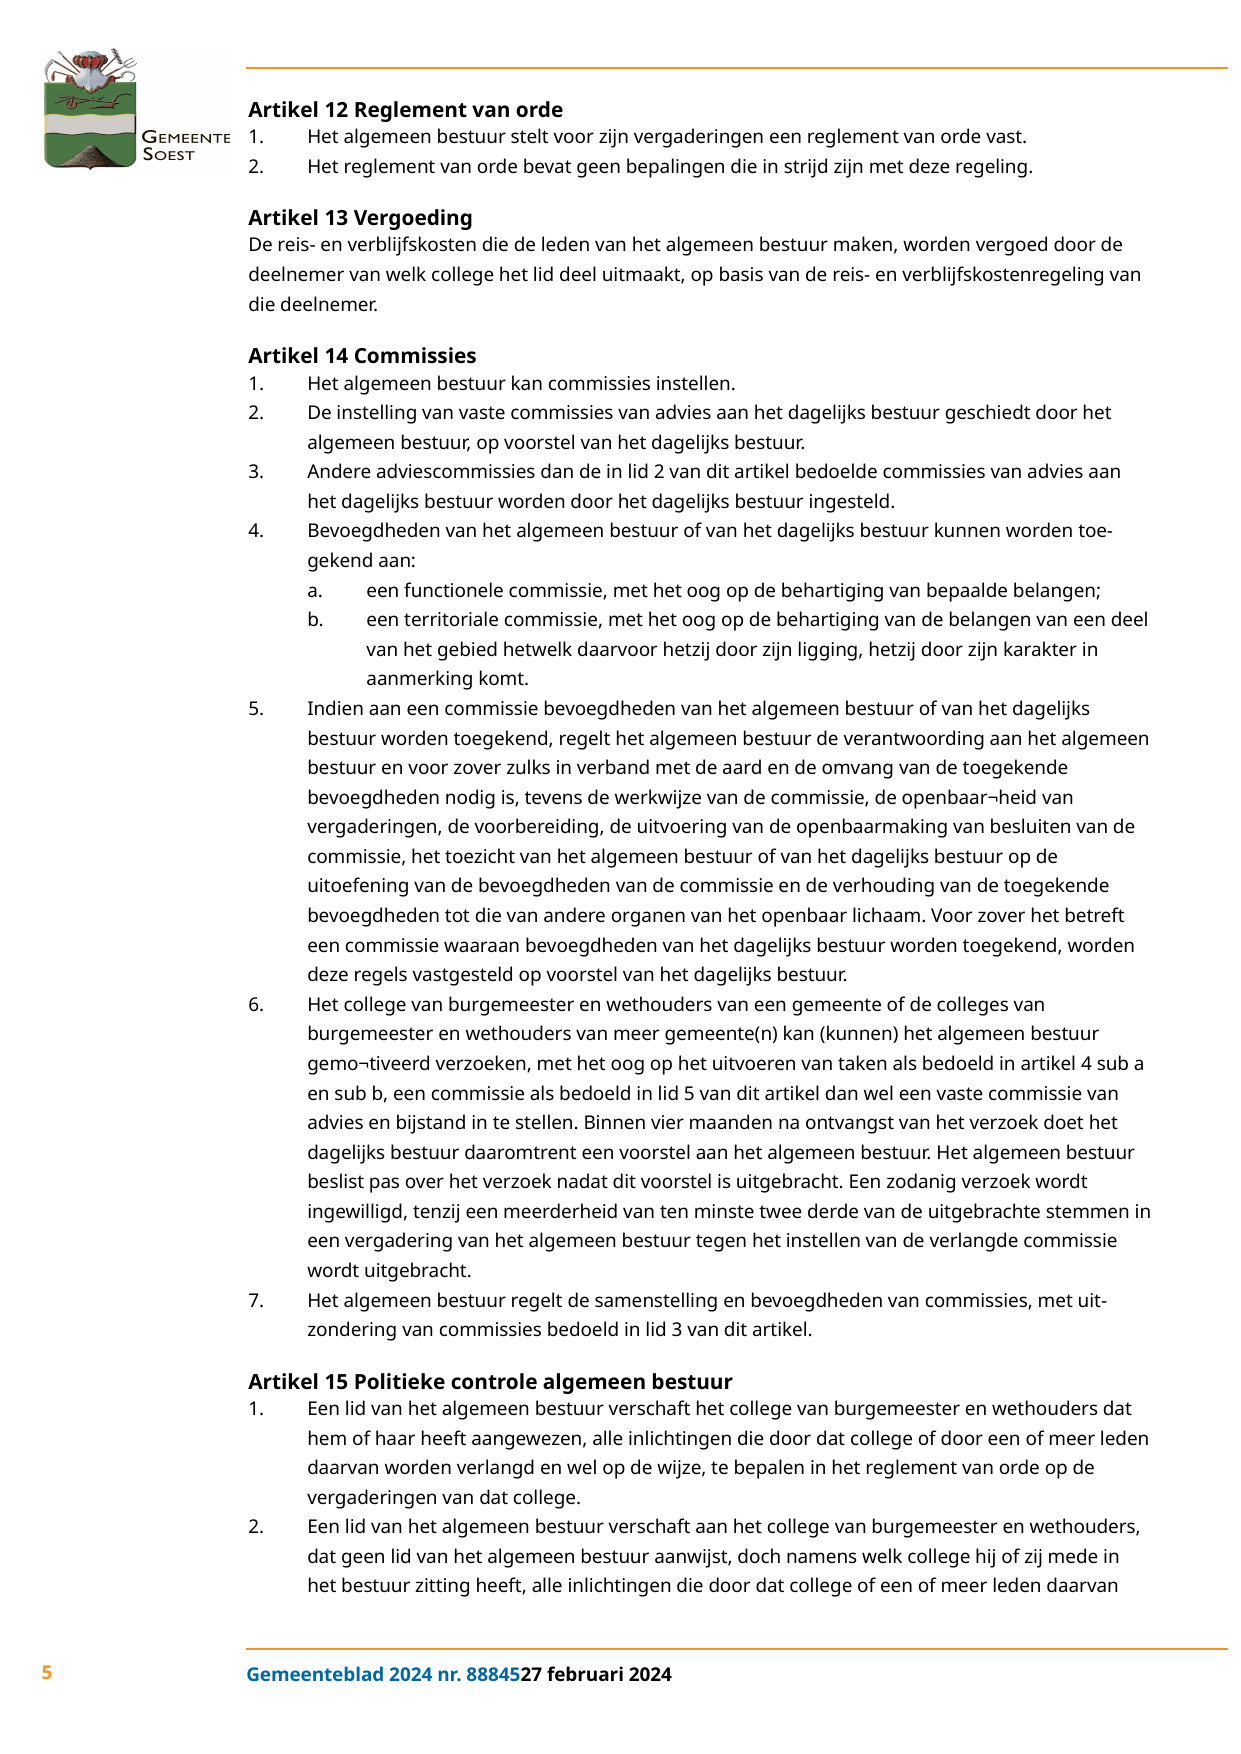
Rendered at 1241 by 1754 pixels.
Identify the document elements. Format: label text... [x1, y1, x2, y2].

list Het reglement van orde bevat geen bepalingen die in strijd zijn met deze regeling. [248, 153, 1152, 178]
list Een lid van het algemeen bestuur verschaft aan het college van burgemeester en wethouders, dat geen lid van het algemeen bestuur aanwijst, doch namens welk college hij of zij mede in het bestuur zitting heeft, alle inlichtingen die door dat college of een of meer leden daarvan [248, 1513, 1152, 1598]
list De instelling van vaste commissies van advies aan het dagelijks bestuur geschiedt door het algemeen bestuur, op voorstel van het dagelijks bestuur. [248, 399, 1152, 454]
list Bevoegdheden van het algemeen bestuur of van het dagelijks bestuur kunnen worden toe-gekend aan: [248, 518, 1152, 573]
list Het algemeen bestuur regelt de samenstelling en bevoegdheden van commissies, met uit-zondering van commissies bedoeld in lid 3 van dit artikel. [248, 1287, 1152, 1342]
picture [41, 47, 231, 172]
text De reis- en verblijfskosten die de leden van het algemeen bestuur maken, worden vergoed door de deelnemer van welk college het lid deel uitmaakt, op basis van de reis- en verblijfskostenregeling van die deelnemer. [248, 232, 1152, 317]
list Het algemeen bestuur stelt voor zijn vergaderingen een reglement van orde vast. [248, 123, 1152, 149]
list een functionele commissie, met het oog op de behartiging van bepaalde belangen; [307, 577, 1152, 602]
list Een lid van het algemeen bestuur verschaft het college van burgemeester en wethouders dat hem of haar heeft aangewezen, alle inlichtingen die door dat college of door een of meer leden daarvan worden verlangd en wel op de wijze, te bepalen in het reglement van orde op de vergaderingen van dat college. [248, 1395, 1152, 1510]
text Artikel 12 Reglement van orde [248, 95, 1152, 123]
list Indien aan een commissie bevoegdheden van het algemeen bestuur of van het dagelijks bestuur worden toegekend, regelt het algemeen bestuur de verantwoording aan het algemeen bestuur en voor zover zulks in verband met de aard en de omvang van de toegekende bevoegdheden nodig is, tevens de werkwijze van de commissie, de openbaar¬heid van vergaderingen, de voorbereiding, de uitvoering van de openbaarmaking van besluiten van de commissie, het toezicht van het algemeen bestuur of van het dagelijks bestuur op de uitoefening van de bevoegdheden van de commissie en de verhouding van de toegekende bevoegdheden tot die van andere organen van het openbaar lichaam. Voor zover het betreft een commissie waaraan bevoegdheden van het dagelijks bestuur worden toegekend, worden deze regels vastgesteld op voorstel van het dagelijks bestuur. [248, 695, 1152, 987]
text Artikel 14 Commissies [248, 341, 1152, 370]
list Andere adviescommissies dan de in lid 2 van dit artikel bedoelde commissies van advies aan het dagelijks bestuur worden door het dagelijks bestuur ingesteld. [248, 458, 1152, 514]
list Het algemeen bestuur kan commissies instellen. [248, 370, 1152, 395]
text Artikel 15 Politieke controle algemeen bestuur [248, 1367, 1152, 1395]
list Het college van burgemeester en wethouders van een gemeente of de colleges van burgemeester en wethouders van meer gemeente(n) kan (kunnen) het algemeen bestuur gemo¬tiveerd verzoeken, met het oog op het uitvoeren van taken als bedoeld in artikel 4 sub a en sub b, een commissie als bedoeld in lid 5 van dit artikel dan wel een vaste commissie van advies en bijstand in te stellen. Binnen vier maanden na ontvangst van het verzoek doet het dagelijks bestuur daaromtrent een voorstel aan het algemeen bestuur. Het algemeen bestuur beslist pas over het verzoek nadat dit voorstel is uitgebracht. Een zodanig verzoek wordt ingewilligd, tenzij een meerderheid van ten minste twee derde van de uitgebrachte stemmen in een vergadering van het algemeen bestuur tegen het instellen van de verlangde commissie wordt uitgebracht. [248, 991, 1152, 1283]
text Artikel 13 Vergoeding [248, 203, 1152, 232]
list een territoriale commissie, met het oog op de behartiging van de belangen van een deel van het gebied hetwelk daarvoor hetzij door zijn ligging, hetzij door zijn karakter in aanmerking komt. [307, 606, 1152, 691]
